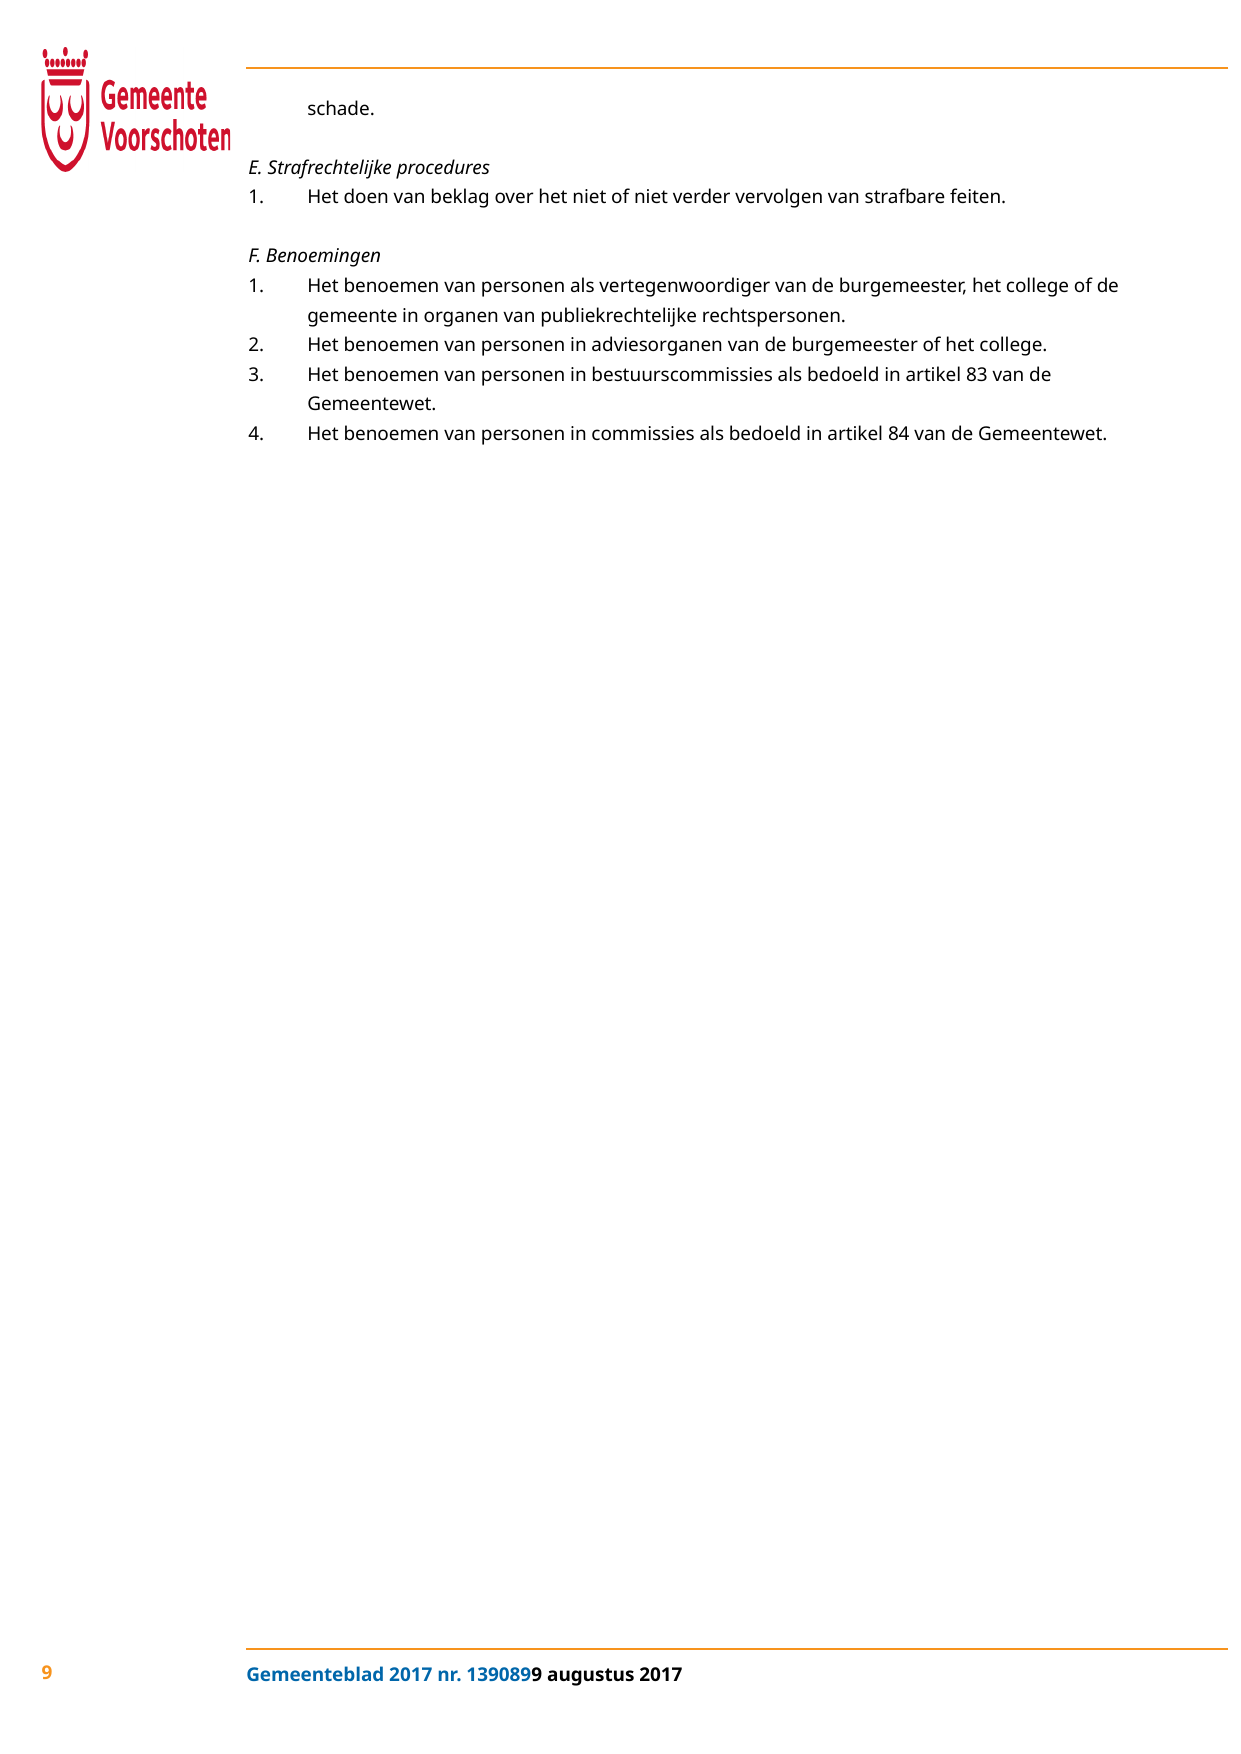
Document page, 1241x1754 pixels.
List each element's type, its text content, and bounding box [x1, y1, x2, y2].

list Het benoemen van personen in bestuurscommissies als bedoeld in artikel 83 van de Gemeentewet. [248, 361, 1152, 416]
list Het doen van beklag over het niet of niet verder vervolgen van strafbare feiten. [248, 183, 1152, 209]
list Het benoemen van personen in adviesorganen van de burgemeester of het college. [248, 331, 1152, 357]
list schade. [248, 95, 1152, 121]
picture [41, 47, 231, 172]
list Het benoemen van personen in commissies als bedoeld in artikel 84 van de Gemeentewet. [248, 420, 1152, 446]
text E. Strafrechtelijke procedures [248, 154, 1152, 180]
text F. Benoemingen [248, 243, 1152, 268]
list Het benoemen van personen als vertegenwoordiger van de burgemeester, het college of de gemeente in organen van publiekrechtelijke rechtspersonen. [248, 272, 1152, 328]
